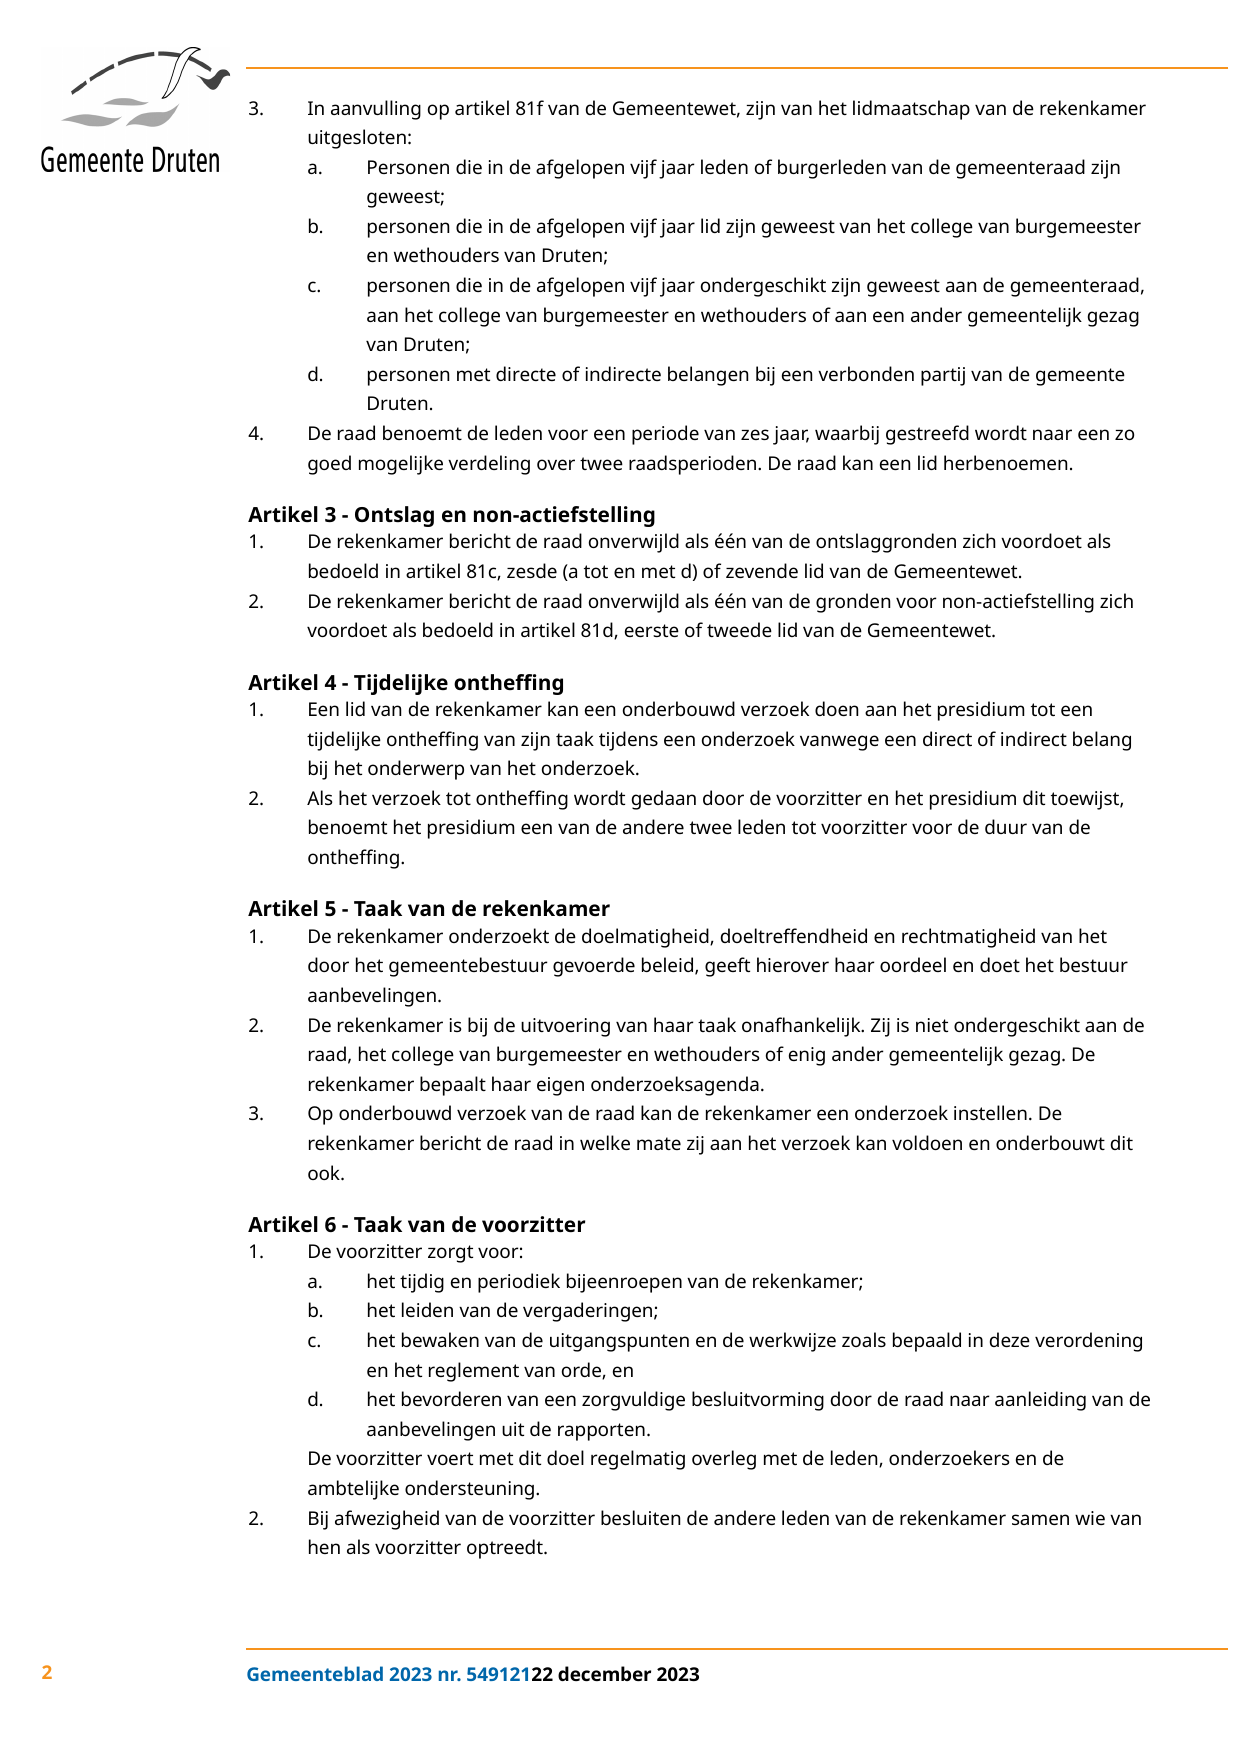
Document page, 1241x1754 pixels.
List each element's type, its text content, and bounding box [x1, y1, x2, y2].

list De voorzitter zorgt voor: [248, 1238, 1152, 1264]
list Personen die in de afgelopen vijf jaar leden of burgerleden van de gemeenteraad zijn geweest; [307, 154, 1152, 209]
list De voorzitter voert met dit doel regelmatig overleg met de leden, onderzoekers en de ambtelijke ondersteuning. [248, 1446, 1152, 1501]
text Artikel 5 - Taak van de rekenkamer [248, 894, 1152, 923]
list het tijdig en periodiek bijeenroepen van de rekenkamer; [307, 1268, 1152, 1294]
list Bij afwezigheid van de voorzitter besluiten de andere leden van de rekenkamer samen wie van hen als voorzitter optreedt. [248, 1505, 1152, 1560]
list het bevorderen van een zorgvuldige besluitvorming door de raad naar aanleiding van de aanbevelingen uit de rapporten. [307, 1386, 1152, 1442]
list Op onderbouwd verzoek van de raad kan de rekenkamer een onderzoek instellen. De rekenkamer bericht de raad in welke mate zij aan het verzoek kan voldoen en onderbouwt dit ook. [248, 1101, 1152, 1185]
list Als het verzoek tot ontheffing wordt gedaan door de voorzitter en het presidium dit toewijst, benoemt het presidium een van de andere twee leden tot voorzitter voor de duur van de ontheffing. [248, 785, 1152, 870]
text Artikel 3 - Ontslag en non-actiefstelling [248, 500, 1152, 529]
list het leiden van de vergaderingen; [307, 1298, 1152, 1323]
text Artikel 4 - Tijdelijke ontheffing [248, 668, 1152, 696]
list personen met directe of indirecte belangen bij een verbonden partij van de gemeente Druten. [307, 361, 1152, 416]
list De raad benoemt de leden voor een periode van zes jaar, waarbij gestreefd wordt naar een zo goed mogelijke verdeling over twee raadsperioden. De raad kan een lid herbenoemen. [248, 420, 1152, 476]
list De rekenkamer bericht de raad onverwijld als één van de ontslaggronden zich voordoet als bedoeld in artikel 81c, zesde (a tot en met d) of zevende lid van de Gemeentewet. [248, 529, 1152, 584]
list De rekenkamer bericht de raad onverwijld als één van de gronden voor non-actiefstelling zich voordoet als bedoeld in artikel 81d, eerste of tweede lid van de Gemeentewet. [248, 588, 1152, 643]
list Een lid van de rekenkamer kan een onderbouwd verzoek doen aan het presidium tot een tijdelijke ontheffing van zijn taak tijdens een onderzoek vanwege een direct of indirect belang bij het onderwerp van het onderzoek. [248, 696, 1152, 781]
picture [41, 47, 231, 172]
list het bewaken van de uitgangspunten en de werkwijze zoals bepaald in deze verordening en het reglement van orde, en [307, 1327, 1152, 1383]
list De rekenkamer onderzoekt de doelmatigheid, doeltreffendheid en rechtmatigheid van het door het gemeentebestuur gevoerde beleid, geeft hierover haar oordeel en doet het bestuur aanbevelingen. [248, 923, 1152, 1008]
list De rekenkamer is bij de uitvoering van haar taak onafhankelijk. Zij is niet ondergeschikt aan de raad, het college van burgemeester en wethouders of enig ander gemeentelijk gezag. De rekenkamer bepaalt haar eigen onderzoeksagenda. [248, 1012, 1152, 1097]
list personen die in de afgelopen vijf jaar lid zijn geweest van het college van burgemeester en wethouders van Druten; [307, 213, 1152, 268]
text Artikel 6 - Taak van de voorzitter [248, 1210, 1152, 1238]
list In aanvulling op artikel 81f van de Gemeentewet, zijn van het lidmaatschap van de rekenkamer uitgesloten: [248, 95, 1152, 150]
list personen die in de afgelopen vijf jaar ondergeschikt zijn geweest aan de gemeenteraad, aan het college van burgemeester en wethouders of aan een ander gemeentelijk gezag van Druten; [307, 272, 1152, 357]
